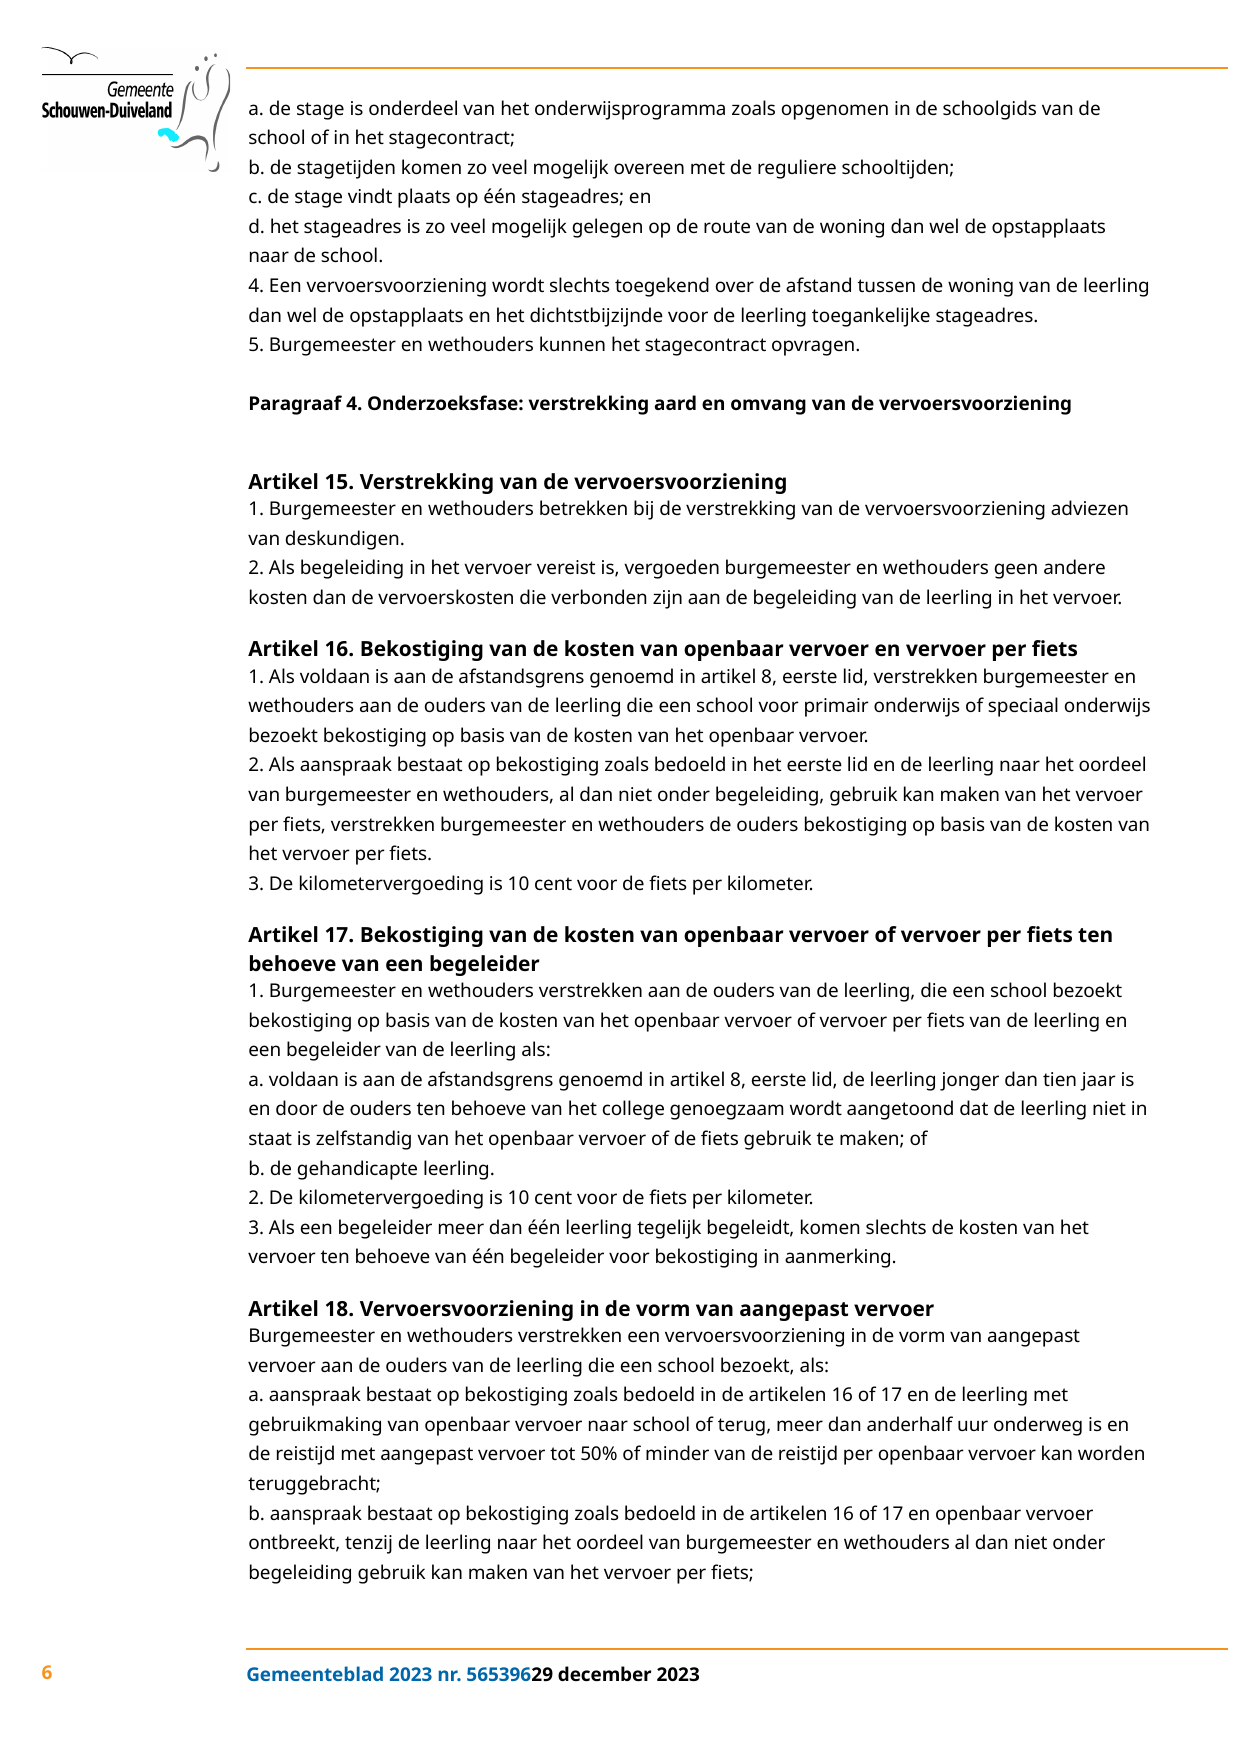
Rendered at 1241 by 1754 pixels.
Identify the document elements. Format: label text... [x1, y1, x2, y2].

text 1. Burgemeester en wethouders betrekken bij de verstrekking van de vervoersvoorziening adviezen van deskundigen. [248, 495, 1152, 551]
text Artikel 17. Bekostiging van de kosten van openbaar vervoer of vervoer per fiets ten behoeve van een begeleider [248, 920, 1152, 977]
text d. het stageadres is zo veel mogelijk gelegen op de route van de woning dan wel de opstapplaats naar de school. [248, 213, 1152, 268]
text Burgemeester en wethouders verstrekken een vervoersvoorziening in de vorm van aangepast vervoer aan de ouders van de leerling die een school bezoekt, als: [248, 1322, 1152, 1378]
text Artikel 15. Verstrekking van de vervoersvoorziening [248, 467, 1152, 495]
text b. aanspraak bestaat op bekostiging zoals bedoeld in de artikelen 16 of 17 en openbaar vervoer ontbreekt, tenzij de leerling naar het oordeel van burgemeester en wethouders al dan niet onder begeleiding gebruik kan maken van het vervoer per fiets; [248, 1500, 1152, 1585]
text a. de stage is onderdeel van het onderwijsprogramma zoals opgenomen in de schoolgids van de school of in het stagecontract; [248, 95, 1152, 150]
text 1. Als voldaan is aan de afstandsgrens genoemd in artikel 8, eerste lid, verstrekken burgemeester en wethouders aan de ouders van de leerling die een school voor primair onderwijs of speciaal onderwijs bezoekt bekostiging op basis van de kosten van het openbaar vervoer. [248, 663, 1152, 748]
text Artikel 18. Vervoersvoorziening in de vorm van aangepast vervoer [248, 1294, 1152, 1322]
text Artikel 16. Bekostiging van de kosten van openbaar vervoer en vervoer per fiets [248, 634, 1152, 663]
text b. de gehandicapte leerling. [248, 1155, 1152, 1180]
picture [41, 47, 231, 172]
text 3. Als een begeleider meer dan één leerling tegelijk begeleidt, komen slechts de kosten van het vervoer ten behoeve van één begeleider voor bekostiging in aanmerking. [248, 1214, 1152, 1269]
text a. voldaan is aan de afstandsgrens genoemd in artikel 8, eerste lid, de leerling jonger dan tien jaar is en door de ouders ten behoeve van het college genoegzaam wordt aangetoond dat de leerling niet in staat is zelfstandig van het openbaar vervoer of de fiets gebruik te maken; of [248, 1066, 1152, 1151]
text b. de stagetijden komen zo veel mogelijk overeen met de reguliere schooltijden; [248, 154, 1152, 180]
text Paragraaf 4. Onderzoeksfase: verstrekking aard en omvang van de vervoersvoorziening [248, 391, 1152, 416]
text 5. Burgemeester en wethouders kunnen het stagecontract opvragen. [248, 331, 1152, 357]
text 2. Als begeleiding in het vervoer vereist is, vergoeden burgemeester en wethouders geen andere kosten dan de vervoerskosten die verbonden zijn aan de begeleiding van de leerling in het vervoer. [248, 554, 1152, 610]
text 3. De kilometervergoeding is 10 cent voor de fiets per kilometer. [248, 870, 1152, 896]
text 2. De kilometervergoeding is 10 cent voor de fiets per kilometer. [248, 1184, 1152, 1210]
text c. de stage vindt plaats op één stageadres; en [248, 183, 1152, 209]
text 1. Burgemeester en wethouders verstrekken aan de ouders van de leerling, die een school bezoekt bekostiging op basis van de kosten van het openbaar vervoer of vervoer per fiets van de leerling en een begeleider van de leerling als: [248, 977, 1152, 1062]
text a. aanspraak bestaat op bekostiging zoals bedoeld in de artikelen 16 of 17 en de leerling met gebruikmaking van openbaar vervoer naar school of terug, meer dan anderhalf uur onderweg is en de reistijd met aangepast vervoer tot 50% of minder van de reistijd per openbaar vervoer kan worden teruggebracht; [248, 1381, 1152, 1496]
text 2. Als aanspraak bestaat op bekostiging zoals bedoeld in het eerste lid en de leerling naar het oordeel van burgemeester en wethouders, al dan niet onder begeleiding, gebruik kan maken van het vervoer per fiets, verstrekken burgemeester en wethouders de ouders bekostiging op basis van de kosten van het vervoer per fiets. [248, 752, 1152, 866]
text 4. Een vervoersvoorziening wordt slechts toegekend over de afstand tussen de woning van de leerling dan wel de opstapplaats en het dichtstbijzijnde voor de leerling toegankelijke stageadres. [248, 272, 1152, 328]
